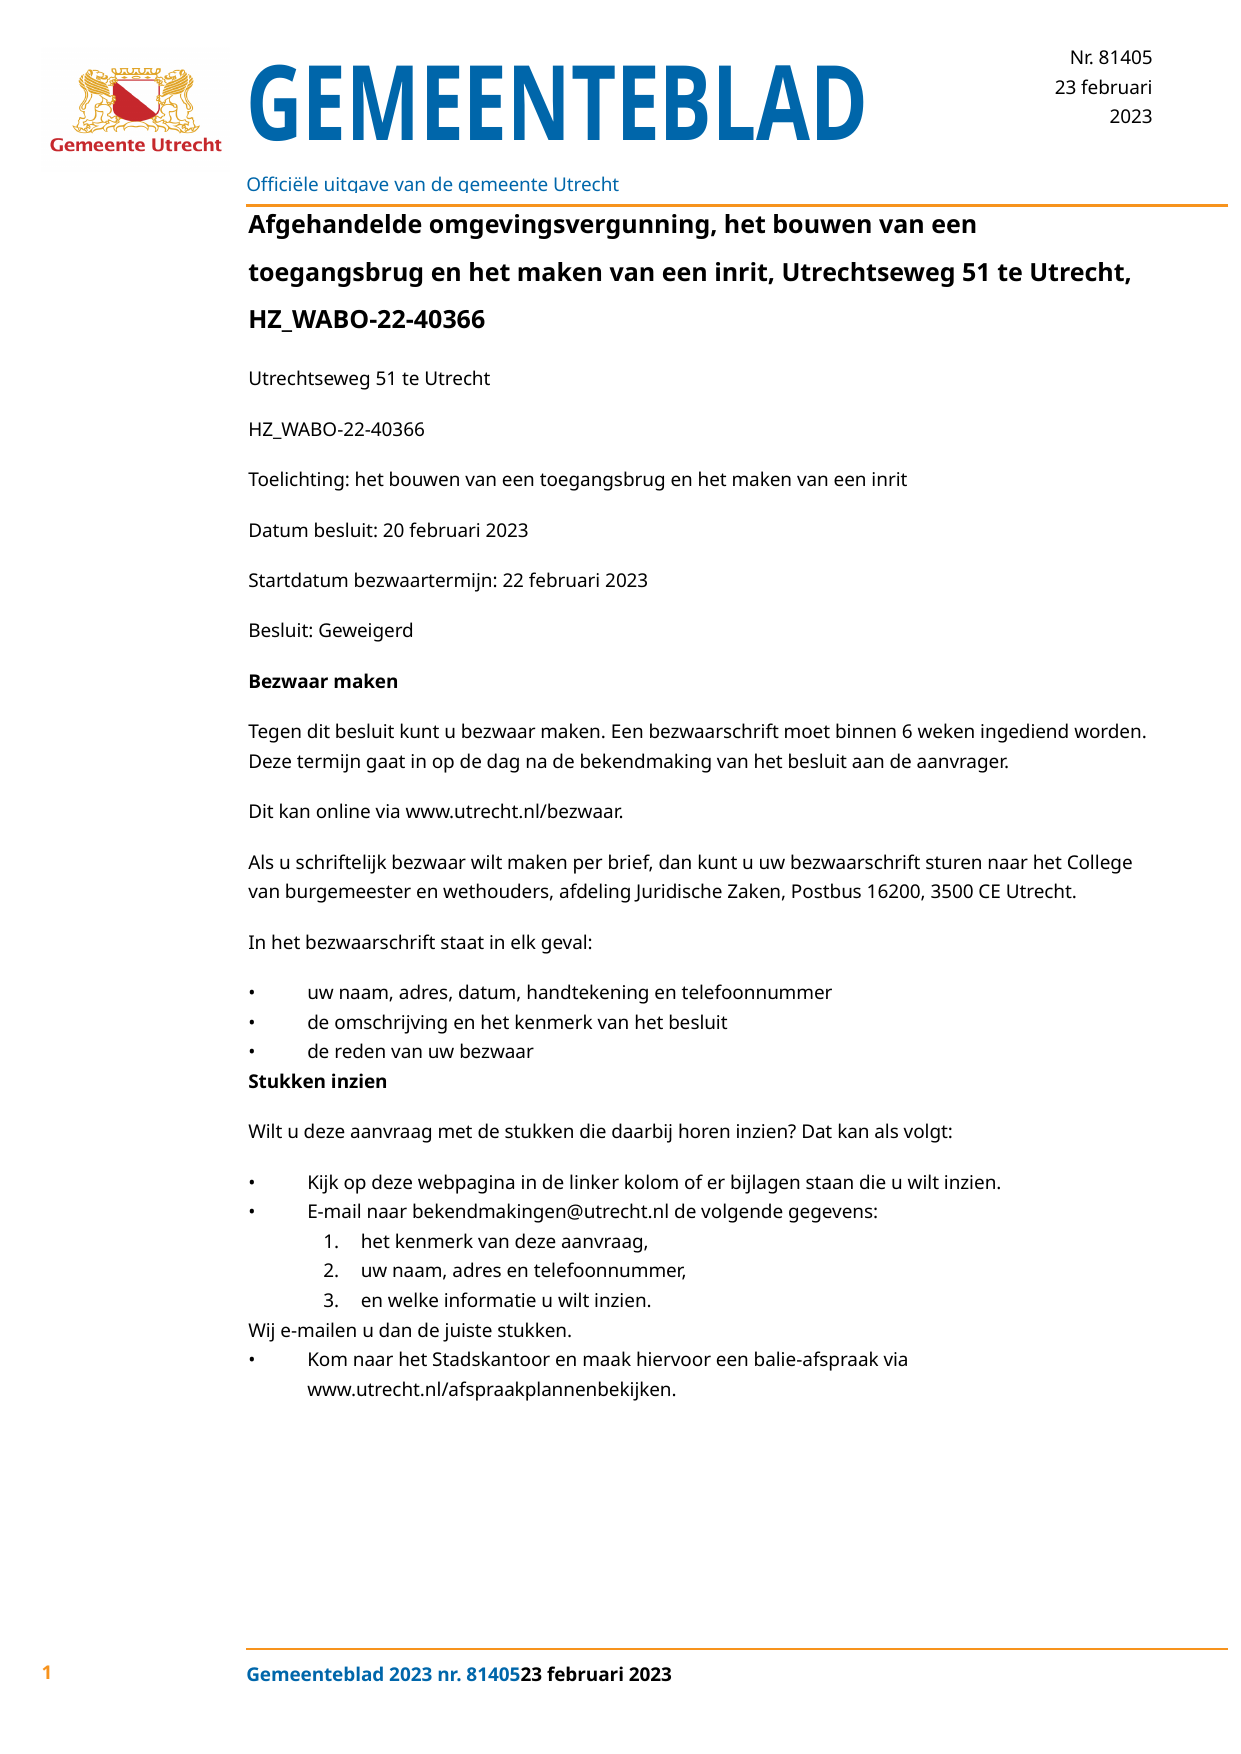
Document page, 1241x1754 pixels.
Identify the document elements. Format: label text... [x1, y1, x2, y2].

text Afgehandelde omgevingsvergunning, het bouwen van een toegangsbrug en het maken van een inrit, Utrechtseweg 51 te Utrecht, HZ_WABO-22-40366 [248, 207, 1152, 336]
text Tegen dit besluit kunt u bezwaar maken. Een bezwaarschrift moet binnen 6 weken ingediend worden. Deze termijn gaat in op de dag na de bekendmaking van het besluit aan de aanvrager. [248, 718, 1152, 774]
text HZ_WABO-22-40366 [248, 416, 1152, 442]
text Wij e-mailen u dan de juiste stukken. [248, 1317, 1152, 1342]
list Kom naar het Stadskantoor en maak hiervoor een balie-afspraak via www.utrecht.nl/afspraakplannenbekijken. [248, 1346, 1152, 1402]
text Bezwaar maken [248, 668, 1152, 694]
text Besluit: Geweigerd [248, 618, 1152, 643]
text Stukken inzien [248, 1068, 1152, 1094]
list uw naam, adres, datum, handtekening en telefoonnummer [248, 979, 1152, 1005]
text Startdatum bezwaartermijn: 22 februari 2023 [248, 567, 1152, 593]
list de omschrijving en het kenmerk van het besluit [248, 1009, 1152, 1034]
list Kijk op deze webpagina in de linker kolom of er bijlagen staan die u wilt inzien. [248, 1169, 1152, 1194]
text Utrechtseweg 51 te Utrecht [248, 366, 1152, 391]
list het kenmerk van deze aanvraag, [323, 1228, 1152, 1254]
picture [41, 47, 231, 172]
text In het bezwaarschrift staat in elk geval: [248, 929, 1152, 954]
text Dit kan online via www.utrecht.nl/bezwaar. [248, 798, 1152, 824]
text Als u schriftelijk bezwaar wilt maken per brief, dan kunt u uw bezwaarschrift sturen naar het College van burgemeester en wethouders, afdeling Juridische Zaken, Postbus 16200, 3500 CE Utrecht. [248, 849, 1152, 904]
list en welke informatie u wilt inzien. [323, 1287, 1152, 1313]
list E-mail naar bekendmakingen@utrecht.nl de volgende gegevens: [248, 1198, 1152, 1224]
list uw naam, adres en telefoonnummer, [323, 1258, 1152, 1283]
text Toelichting: het bouwen van een toegangsbrug en het maken van een inrit [248, 466, 1152, 492]
text Datum besluit: 20 februari 2023 [248, 517, 1152, 542]
text Wilt u deze aanvraag met de stukken die daarbij horen inzien? Dat kan als volgt: [248, 1118, 1152, 1144]
list de reden van uw bezwaar [248, 1038, 1152, 1064]
